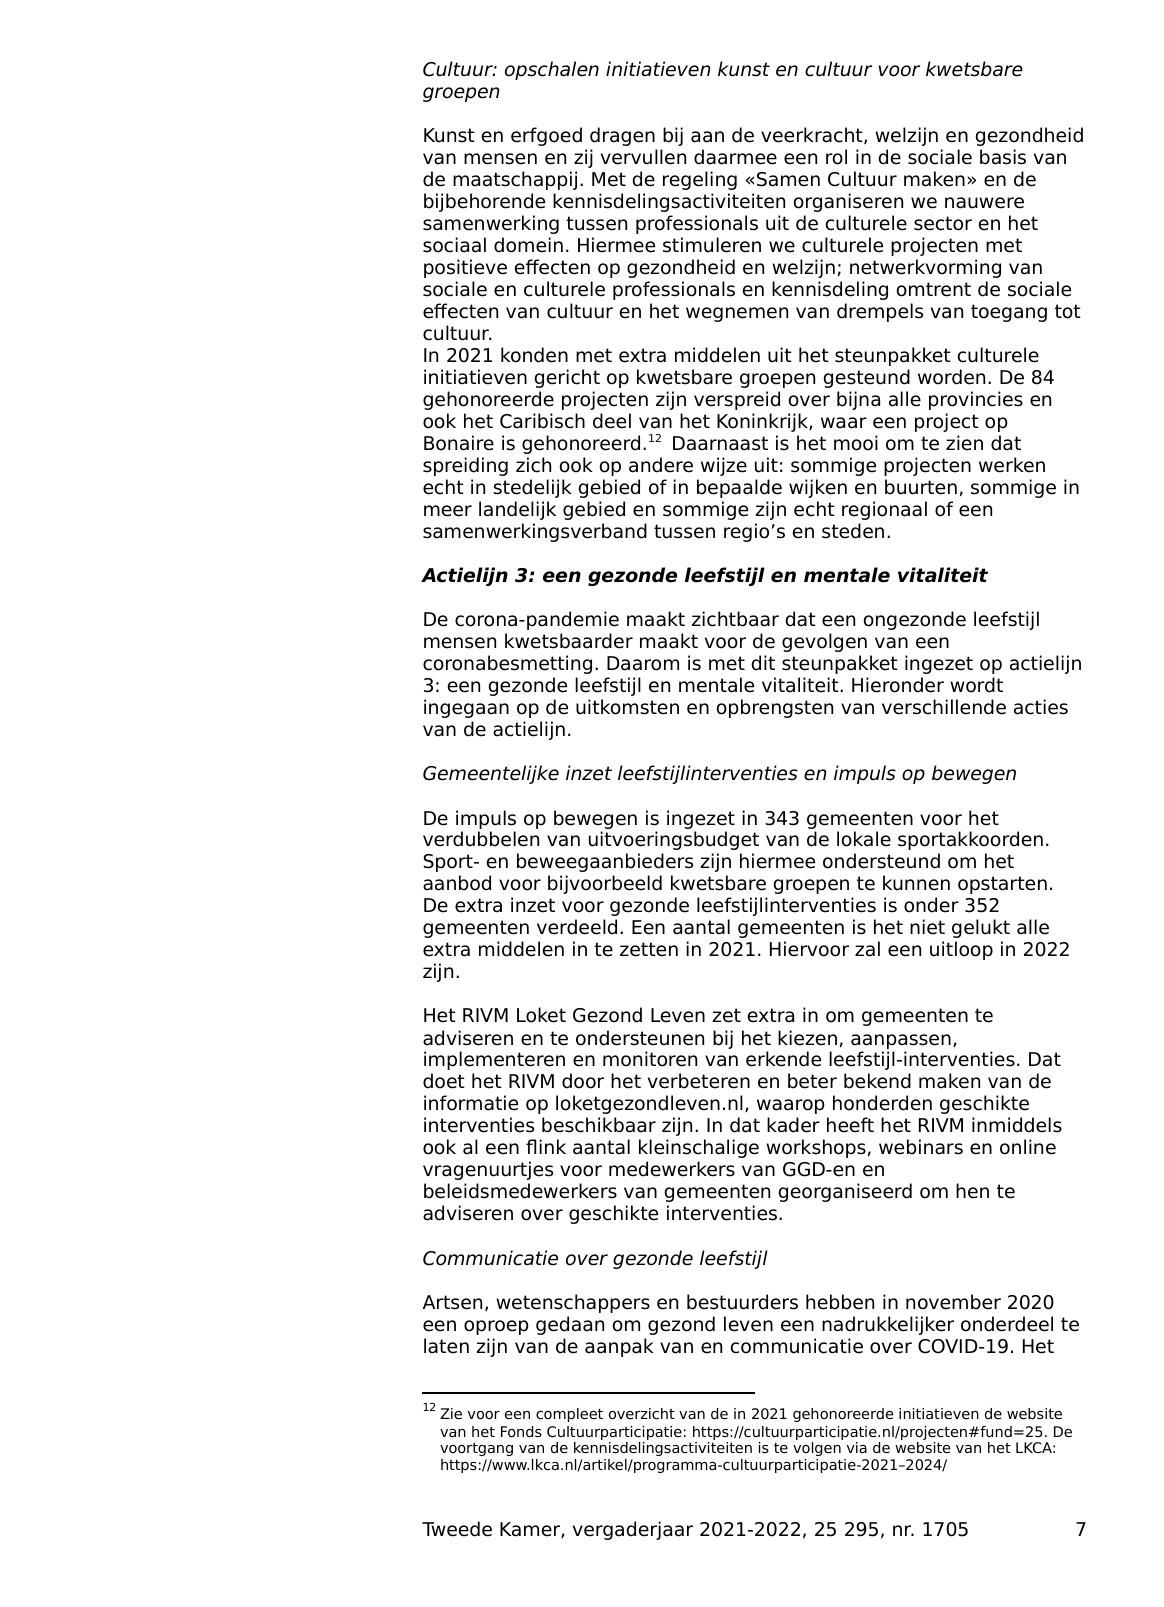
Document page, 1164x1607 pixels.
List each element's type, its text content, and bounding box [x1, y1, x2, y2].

text In 2021 konden met extra middelen uit het steunpakket culturele initiatieven gericht op kwetsbare groepen gesteund worden. De 84 gehonoreerde projecten zijn verspreid over bijna alle provincies en ook het Caribisch deel van het Koninkrijk, waar een project op Bonaire is gehonoreerd. Daarnaast is het mooi om te zien dat spreiding zich ook op andere wijze uit: sommige projecten werken echt in stedelijk gebied of in bepaalde wijken en buurten, sommige in meer landelijk gebied en sommige zijn echt regionaal of een samenwerkingsverband tussen regio’s en steden. [422, 345, 1087, 543]
subtitle Cultuur: opschalen initiatieven kunst en cultuur voor kwetsbare groepen [422, 59, 1087, 103]
text Artsen, wetenschappers en bestuurders hebben in november 2020 een oproep gedaan om gezond leven een nadrukkelijker onderdeel te laten zijn van de aanpak van en communicatie over COVID-19. Het [422, 1292, 1087, 1357]
text Zie voor een compleet overzicht van de in 2021 gehonoreerde initiatieven de website van het Fonds Cultuurparticipatie: https://cultuurparticipatie.nl/projecten#fund=25. De voortgang van de kennisdelingsactiviteiten is te volgen via de website van het LKCA: https://www.lkca.nl/artikel/programma-cultuurparticipatie-2021–2024/ [422, 1402, 1087, 1474]
subtitle Communicatie over gezonde leefstijl [422, 1247, 1087, 1269]
text Kunst en erfgoed dragen bij aan de veerkracht, welzijn en gezondheid van mensen en zij vervullen daarmee een rol in de sociale basis van de maatschappij. Met de regeling «Samen Cultuur maken» en de bijbehorende kennisdelingsactiviteiten organiseren we nauwere samenwerking tussen professionals uit de culturele sector en het sociaal domein. Hiermee stimuleren we culturele projecten met positieve effecten op gezondheid en welzijn; netwerkvorming van sociale en culturele professionals en kennisdeling omtrent de sociale effecten van cultuur en het wegnemen van drempels van toegang tot cultuur. [422, 125, 1087, 345]
text De corona-pandemie maakt zichtbaar dat een ongezonde leefstijl mensen kwetsbaarder maakt voor de gevolgen van een coronabesmetting. Daarom is met dit steunpakket ingezet op actielijn 3: een gezonde leefstijl en mentale vitaliteit. Hieronder wordt ingegaan op de uitkomsten en opbrengsten van verschillende acties van de actielijn. [422, 609, 1087, 741]
subtitle Gemeentelijke inzet leefstijlinterventies en impuls op bewegen [422, 763, 1087, 785]
text Het RIVM Loket Gezond Leven zet extra in om gemeenten te adviseren en te ondersteunen bij het kiezen, aanpassen, implementeren en monitoren van erkende leefstijl-interventies. Dat doet het RIVM door het verbeteren en beter bekend maken van de informatie op loketgezondleven.nl, waarop honderden geschikte interventies beschikbaar zijn. In dat kader heeft het RIVM inmiddels ook al een flink aantal kleinschalige workshops, webinars en online vragenuurtjes voor medewerkers van GGD-en en beleidsmedewerkers van gemeenten georganiseerd om hen te adviseren over geschikte interventies. [422, 1005, 1087, 1225]
subtitle Actielijn 3: een gezonde leefstijl en mentale vitaliteit [422, 565, 1087, 587]
text De impuls op bewegen is ingezet in 343 gemeenten voor het verdubbelen van uitvoeringsbudget van de lokale sportakkoorden. Sport- en beweegaanbieders zijn hiermee ondersteund om het aanbod voor bijvoorbeeld kwetsbare groepen te kunnen opstarten. De extra inzet voor gezonde leefstijlinterventies is onder 352 gemeenten verdeeld. Een aantal gemeenten is het niet gelukt alle extra middelen in te zetten in 2021. Hiervoor zal een uitloop in 2022 zijn. [422, 807, 1087, 983]
